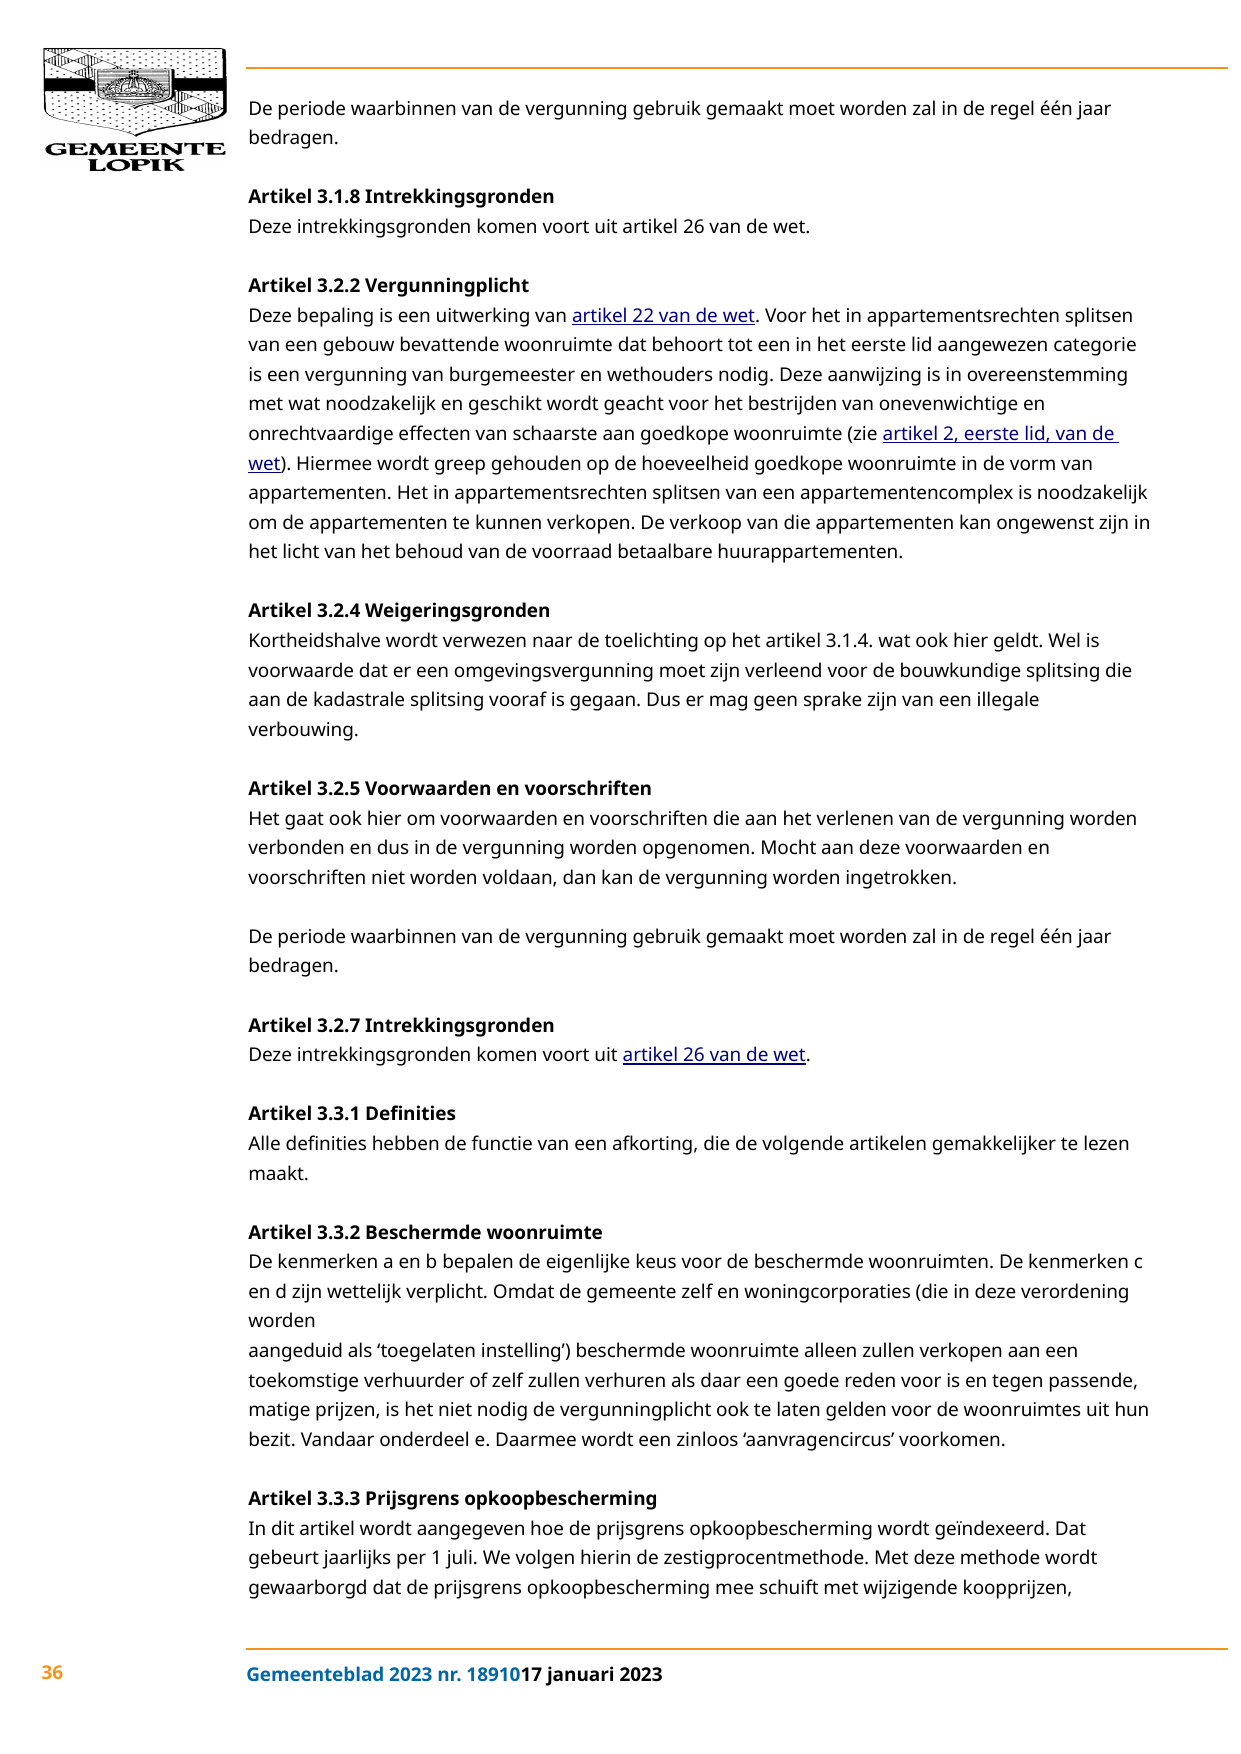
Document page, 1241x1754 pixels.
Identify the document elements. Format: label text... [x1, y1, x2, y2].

text aangeduid als ‘toegelaten instelling’) beschermde woonruimte alleen zullen verkopen aan een toekomstige verhuurder of zelf zullen verhuren als daar een goede reden voor is en tegen passende, matige prijzen, is het niet nodig de vergunningplicht ook te laten gelden voor de woonruimtes uit hun bezit. Vandaar onderdeel e. Daarmee wordt een zinloos ‘aanvragencircus’ voorkomen. [248, 1337, 1152, 1452]
text Artikel 3.2.5 Voorwaarden en voorschriften [248, 775, 1152, 801]
text Deze intrekkingsgronden komen voort uit artikel 26 van de wet. [248, 213, 1152, 239]
text De periode waarbinnen van de vergunning gebruik gemaakt moet worden zal in de regel één jaar bedragen. [248, 923, 1152, 978]
text Artikel 3.3.3 Prijsgrens opkoopbescherming [248, 1485, 1152, 1511]
text Artikel 3.2.2 Vergunningplicht [248, 272, 1152, 298]
text In dit artikel wordt aangegeven hoe de prijsgrens opkoopbescherming wordt geïndexeerd. Dat gebeurt jaarlijks per 1 juli. We volgen hierin de zestigprocentmethode. Met deze methode wordt gewaarborgd dat de prijsgrens opkoopbescherming mee schuift met wijzigende koopprijzen, [248, 1515, 1152, 1600]
text Alle definities hebben de functie van een afkorting, die de volgende artikelen gemakkelijker te lezen maakt. [248, 1130, 1152, 1186]
text Het gaat ook hier om voorwaarden en voorschriften die aan het verlenen van de vergunning worden verbonden en dus in de vergunning worden opgenomen. Mocht aan deze voorwaarden en voorschriften niet worden voldaan, dan kan de vergunning worden ingetrokken. [248, 805, 1152, 890]
text Artikel 3.3.1 Definities [248, 1101, 1152, 1126]
text De kenmerken a en b bepalen de eigenlijke keus voor de beschermde woonruimten. De kenmerken c en d zijn wettelijk verplicht. Omdat de gemeente zelf en woningcorporaties (die in deze verordening worden [248, 1248, 1152, 1333]
text Kortheidshalve wordt verwezen naar de toelichting op het artikel 3.1.4. wat ook hier geldt. Wel is voorwaarde dat er een omgevingsvergunning moet zijn verleend voor de bouwkundige splitsing die aan de kadastrale splitsing vooraf is gegaan. Dus er mag geen sprake zijn van een illegale verbouwing. [248, 627, 1152, 742]
picture [41, 47, 231, 172]
text De periode waarbinnen van de vergunning gebruik gemaakt moet worden zal in de regel één jaar bedragen. [248, 95, 1152, 150]
text Deze bepaling is een uitwerking van artikel 22 van de wet. Voor het in appartementsrechten splitsen van een gebouw bevattende woonruimte dat behoort tot een in het eerste lid aangewezen categorie is een vergunning van burgemeester en wethouders nodig. Deze aanwijzing is in overeenstemming met wat noodzakelijk en geschikt wordt geacht voor het bestrijden van onevenwichtige en onrechtvaardige effecten van schaarste aan goedkope woonruimte (zie artikel 2, eerste lid, van de wet). Hiermee wordt greep gehouden op de hoeveelheid goedkope woonruimte in de vorm van appartementen. Het in appartementsrechten splitsen van een appartementencomplex is noodzakelijk om de appartementen te kunnen verkopen. De verkoop van die appartementen kan ongewenst zijn in het licht van het behoud van de voorraad betaalbare huurappartementen. [248, 302, 1152, 564]
text Deze intrekkingsgronden komen voort uit artikel 26 van de wet. [248, 1041, 1152, 1067]
text Artikel 3.2.4 Weigeringsgronden [248, 598, 1152, 623]
text Artikel 3.1.8 Intrekkingsgronden [248, 183, 1152, 209]
text Artikel 3.2.7 Intrekkingsgronden [248, 1012, 1152, 1038]
text Artikel 3.3.2 Beschermde woonruimte [248, 1219, 1152, 1245]
